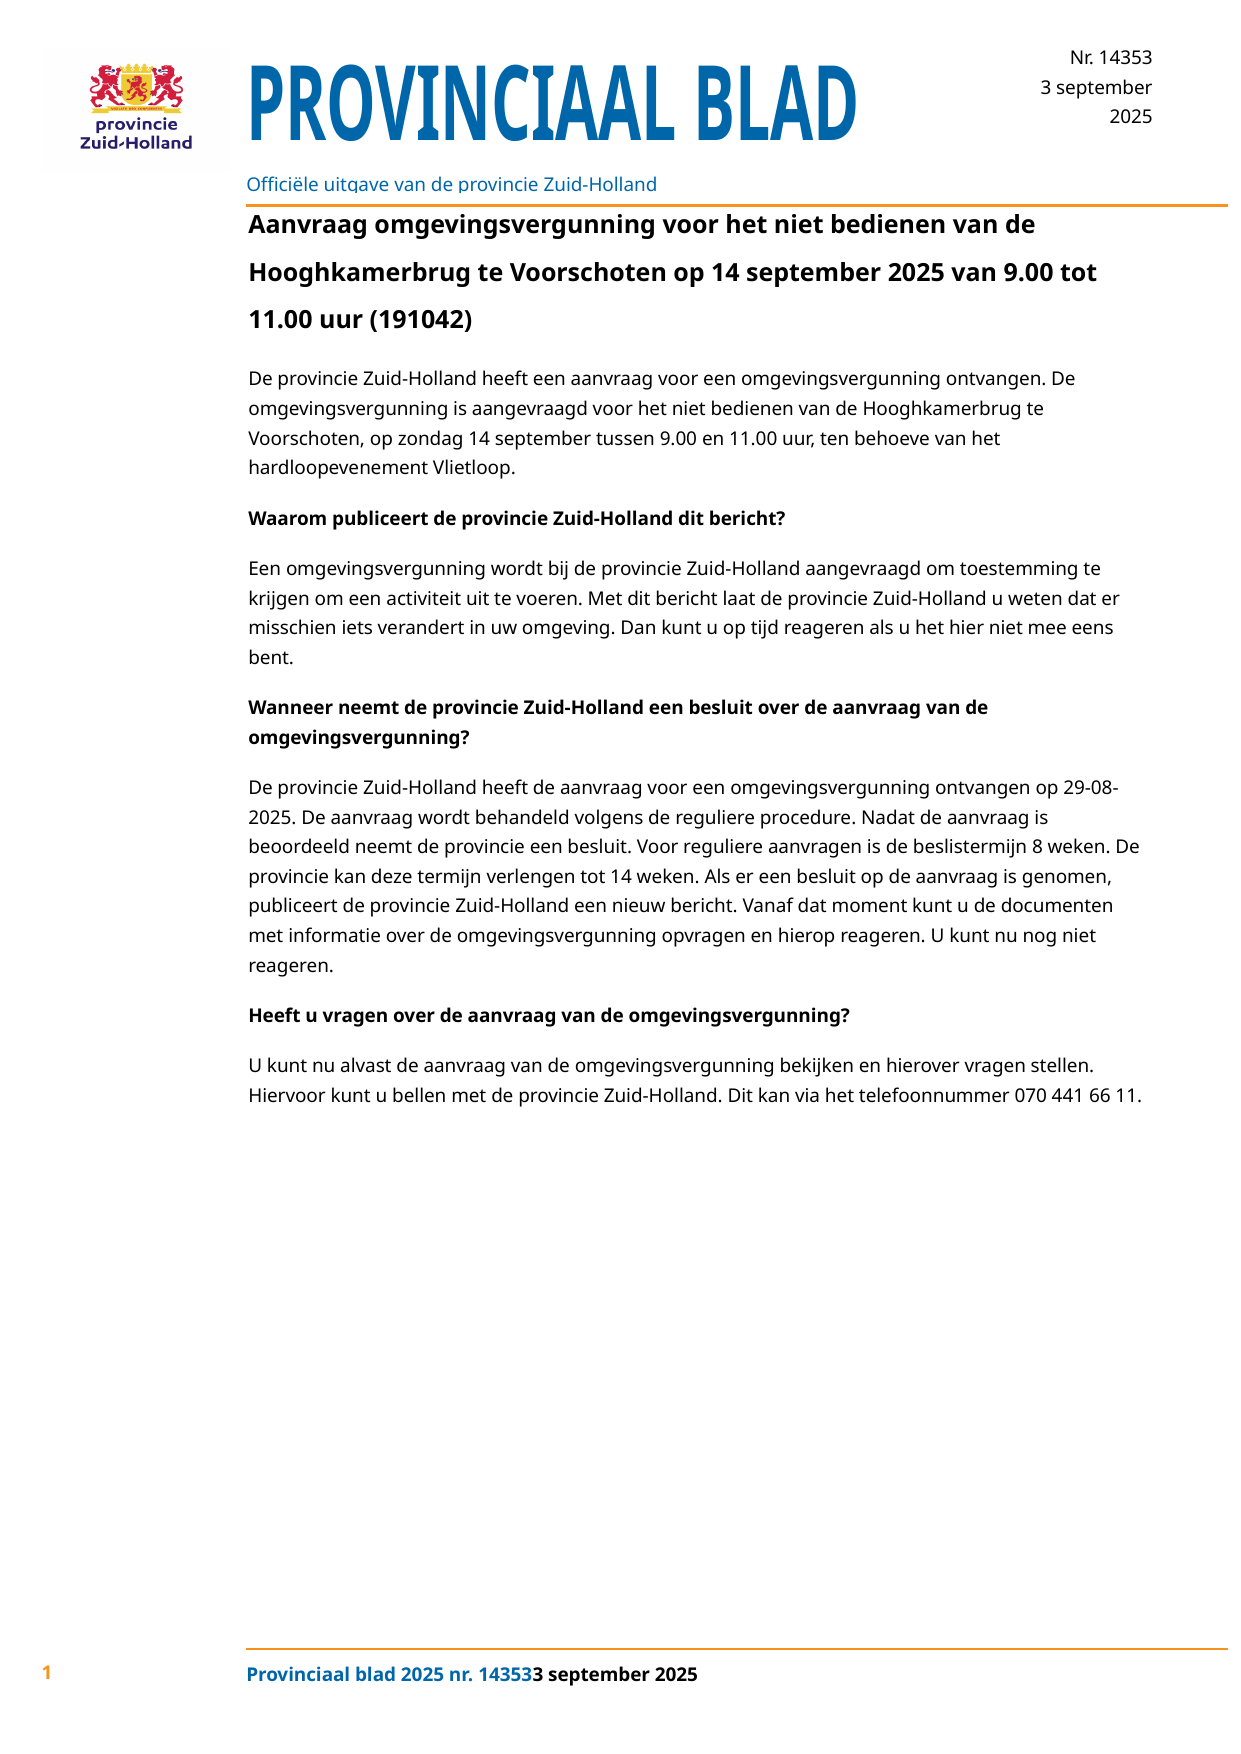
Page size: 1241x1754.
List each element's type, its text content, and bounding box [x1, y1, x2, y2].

text Wanneer neemt de provincie Zuid-Holland een besluit over de aanvraag van de omgevingsvergunning? [248, 694, 1152, 749]
picture [41, 47, 231, 172]
text De provincie Zuid-Holland heeft de aanvraag voor een omgevingsvergunning ontvangen op 29-08-2025. De aanvraag wordt behandeld volgens de reguliere procedure. Nadat de aanvraag is beoordeeld neemt de provincie een besluit. Voor reguliere aanvragen is de beslistermijn 8 weken. De provincie kan deze termijn verlengen tot 14 weken. Als er een besluit op de aanvraag is genomen, publiceert de provincie Zuid-Holland een nieuw bericht. Vanaf dat moment kunt u de documenten met informatie over de omgevingsvergunning opvragen en hierop reageren. U kunt nu nog niet reageren. [248, 774, 1152, 977]
text Heeft u vragen over de aanvraag van de omgevingsvergunning? [248, 1002, 1152, 1028]
text Waarom publiceert de provincie Zuid-Holland dit bericht? [248, 505, 1152, 530]
text U kunt nu alvast de aanvraag van de omgevingsvergunning bekijken en hierover vragen stellen. Hiervoor kunt u bellen met de provincie Zuid-Holland. Dit kan via het telefoonnummer 070 441 66 11. [248, 1053, 1152, 1108]
text Aanvraag omgevingsvergunning voor het niet bedienen van de Hooghkamerbrug te Voorschoten op 14 september 2025 van 9.00 tot 11.00 uur (191042) [248, 207, 1152, 336]
text Een omgevingsvergunning wordt bij de provincie Zuid-Holland aangevraagd om toestemming te krijgen om een activiteit uit te voeren. Met dit bericht laat de provincie Zuid-Holland u weten dat er misschien iets verandert in uw omgeving. Dan kunt u op tijd reageren als u het hier niet mee eens bent. [248, 555, 1152, 669]
text De provincie Zuid-Holland heeft een aanvraag voor een omgevingsvergunning ontvangen. De omgevingsvergunning is aangevraagd voor het niet bedienen van de Hooghkamerbrug te Voorschoten, op zondag 14 september tussen 9.00 en 11.00 uur, ten behoeve van het hardloopevenement Vlietloop. [248, 366, 1152, 480]
